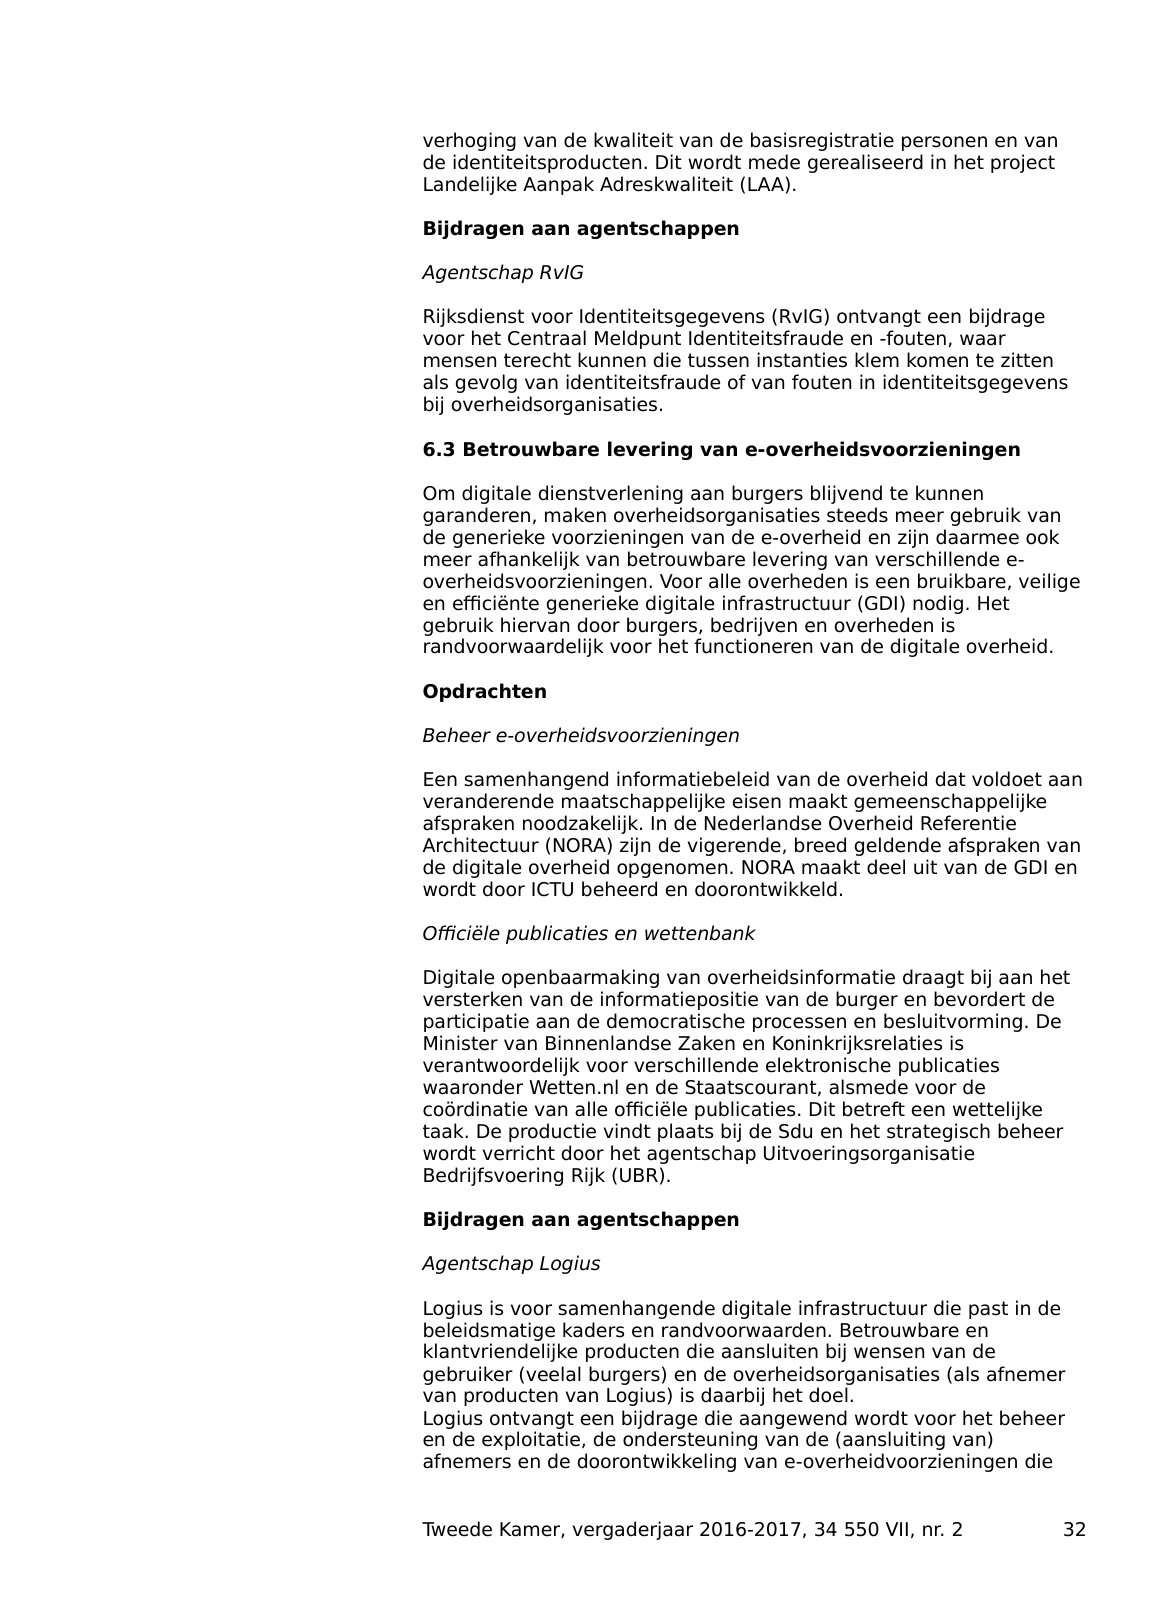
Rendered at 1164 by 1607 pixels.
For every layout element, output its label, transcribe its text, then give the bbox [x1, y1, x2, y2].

subtitle Agentschap RvIG [422, 262, 1087, 284]
subtitle Beheer e-overheidsvoorzieningen [422, 725, 1087, 747]
subtitle Opdrachten [422, 681, 1087, 703]
text Logius ontvangt een bijdrage die aangewend wordt voor het beheer en de exploitatie, de ondersteuning van de (aansluiting van) afnemers en de doorontwikkeling van e-overheidvoorzieningen die [422, 1407, 1087, 1473]
text verhoging van de kwaliteit van de basisregistratie personen en van de identiteitsproducten. Dit wordt mede gerealiseerd in het project Landelijke Aanpak Adreskwaliteit (LAA). [422, 130, 1087, 196]
text Om digitale dienstverlening aan burgers blijvend te kunnen garanderen, maken overheidsorganisaties steeds meer gebruik van de generieke voorzieningen van de e-overheid en zijn daarmee ook meer afhankelijk van betrouwbare levering van verschillende e-overheidsvoorzieningen. Voor alle overheden is een bruikbare, veilige en efficiënte generieke digitale infrastructuur (GDI) nodig. Het gebruik hiervan door burgers, bedrijven en overheden is randvoorwaardelijk voor het functioneren van de digitale overheid. [422, 483, 1087, 658]
text Rijksdienst voor Identiteitsgegevens (RvIG) ontvangt een bijdrage voor het Centraal Meldpunt Identiteitsfraude en -fouten, waar mensen terecht kunnen die tussen instanties klem komen te zitten als gevolg van identiteitsfraude of van fouten in identiteitsgegevens bij overheidsorganisaties. [422, 306, 1087, 416]
text Een samenhangend informatiebeleid van de overheid dat voldoet aan veranderende maatschappelijke eisen maakt gemeenschappelijke afspraken noodzakelijk. In de Nederlandse Overheid Referentie Architectuur (NORA) zijn de vigerende, breed geldende afspraken van de digitale overheid opgenomen. NORA maakt deel uit van de GDI en wordt door ICTU beheerd en doorontwikkeld. [422, 769, 1087, 901]
subtitle 6.3 Betrouwbare levering van e-overheidsvoorzieningen [422, 438, 1087, 460]
subtitle Agentschap Logius [422, 1253, 1087, 1275]
text Logius is voor samenhangende digitale infrastructuur die past in de beleidsmatige kaders en randvoorwaarden. Betrouwbare en klantvriendelijke producten die aansluiten bij wensen van de gebruiker (veelal burgers) en de overheidsorganisaties (als afnemer van producten van Logius) is daarbij het doel. [422, 1297, 1087, 1407]
subtitle Officiële publicaties en wettenbank [422, 923, 1087, 945]
subtitle Bijdragen aan agentschappen [422, 1209, 1087, 1231]
subtitle Bijdragen aan agentschappen [422, 218, 1087, 240]
text Digitale openbaarmaking van overheidsinformatie draagt bij aan het versterken van de informatiepositie van de burger en bevordert de participatie aan de democratische processen en besluitvorming. De Minister van Binnenlandse Zaken en Koninkrijksrelaties is verantwoordelijk voor verschillende elektronische publicaties waaronder Wetten.nl en de Staatscourant, alsmede voor de coördinatie van alle officiële publicaties. Dit betreft een wettelijke taak. De productie vindt plaats bij de Sdu en het strategisch beheer wordt verricht door het agentschap Uitvoeringsorganisatie Bedrijfsvoering Rijk (UBR). [422, 967, 1087, 1187]
